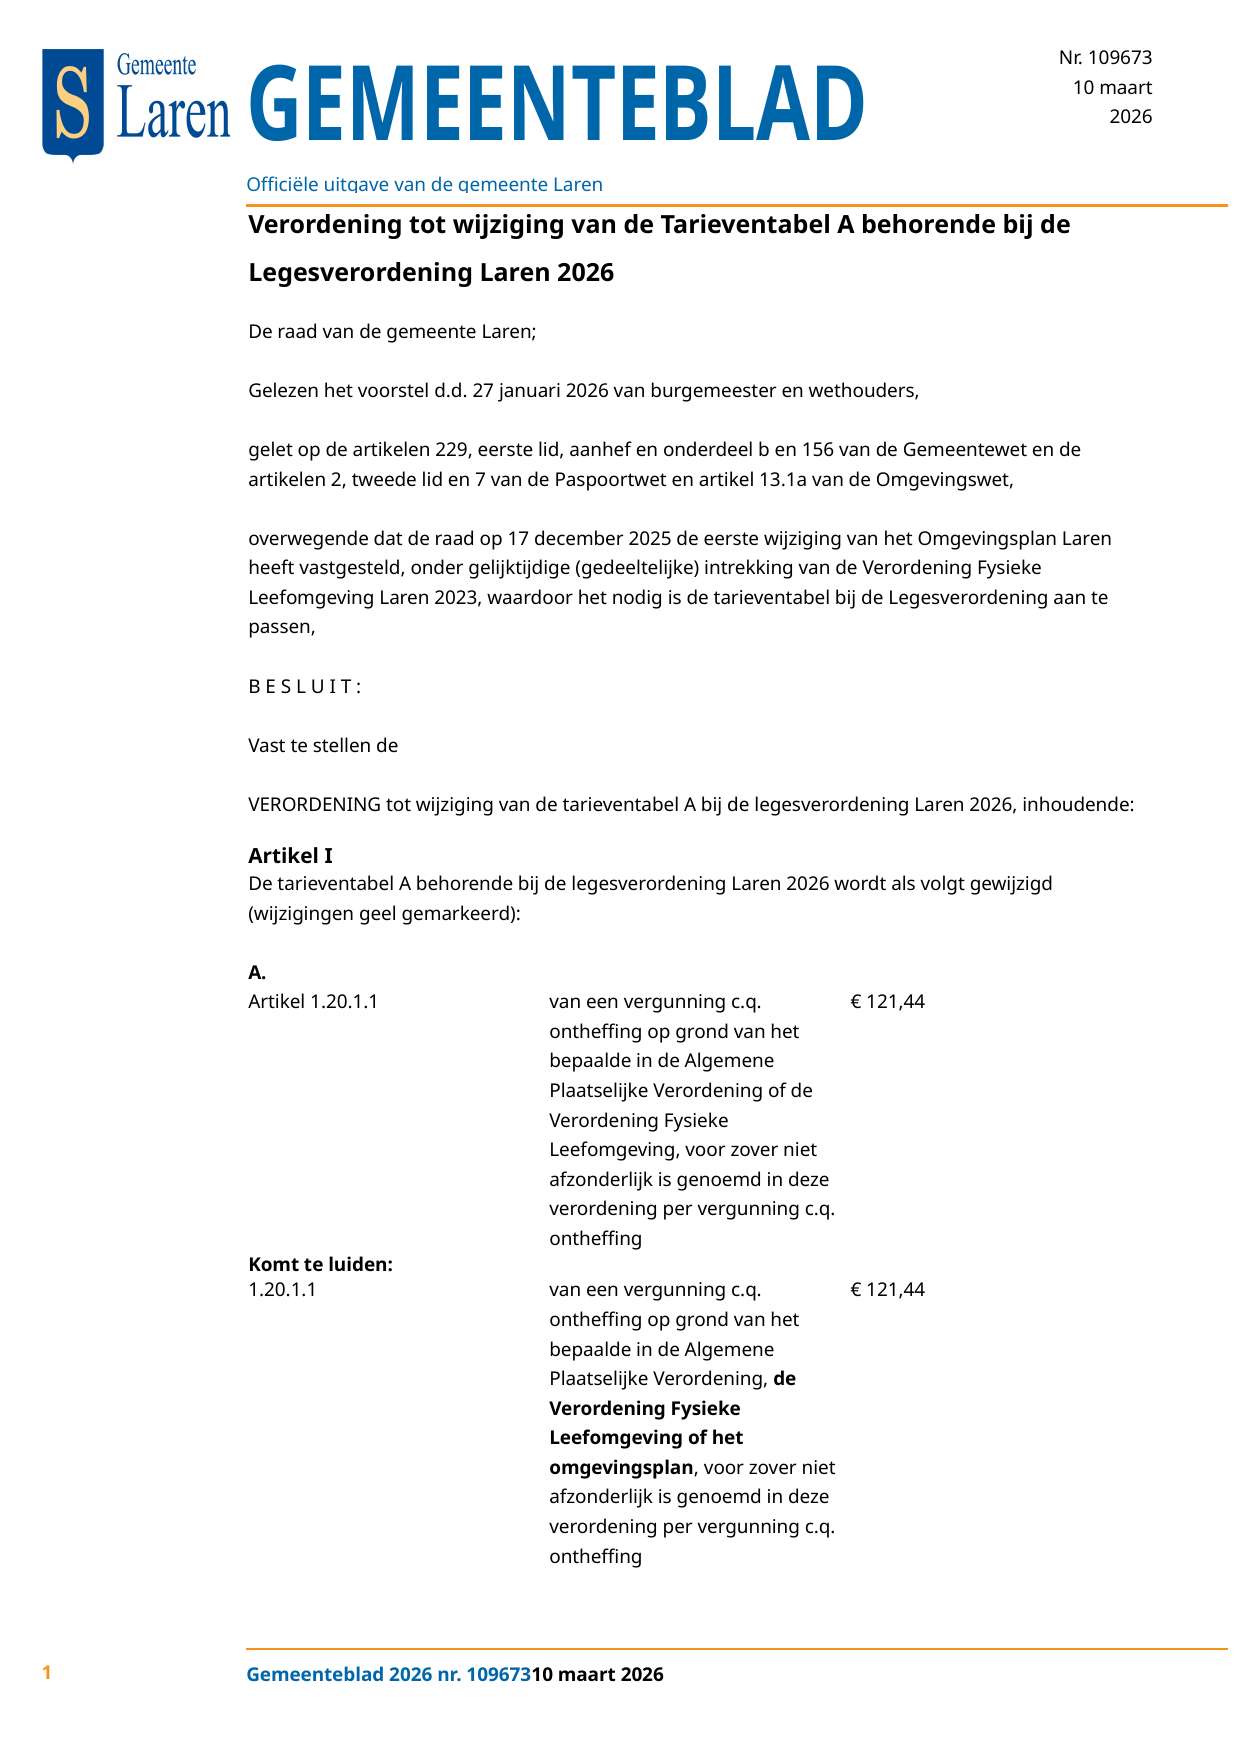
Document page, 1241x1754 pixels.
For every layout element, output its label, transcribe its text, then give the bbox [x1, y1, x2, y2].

table_header € 121,44 [850, 989, 1152, 1251]
text Gelezen het voorstel d.d. 27 januari 2026 van burgemeester en wethouders, [248, 377, 1152, 403]
table_cell Komt te luiden: [248, 1251, 1152, 1277]
text overwegende dat de raad op 17 december 2025 de eerste wijziging van het Omgevingsplan Laren heeft vastgesteld, onder gelijktijdige (gedeeltelijke) intrekking van de Verordening Fysieke Leefomgeving Laren 2023, waardoor het nodig is de tarieventabel bij de Legesverordening aan te passen, [248, 525, 1152, 639]
text VERORDENING tot wijziging van de tarieventabel A bij de legesverordening Laren 2026, inhoudende: [248, 791, 1152, 817]
text Verordening tot wijziging van de Tarieventabel A behorende bij de Legesverordening Laren 2026 [248, 207, 1152, 288]
text De raad van de gemeente Laren; [248, 318, 1152, 344]
table_cell € 121,44 [850, 1277, 1152, 1569]
table_header van een vergunning c.q. ontheffing op grond van het bepaalde in de Algemene Plaatselijke Verordening of de Verordening Fysieke Leefomgeving, voor zover niet afzonderlijk is genoemd in deze verordening per vergunning c.q. ontheffing [549, 989, 850, 1251]
text gelet op de artikelen 229, eerste lid, aanhef en onderdeel b en 156 van de Gemeentewet en de artikelen 2, tweede lid en 7 van de Paspoortwet en artikel 13.1a van de Omgevingswet, [248, 436, 1152, 492]
text Artikel I [248, 842, 1152, 870]
text A. [248, 959, 1152, 984]
text B E S L U I T : [248, 673, 1152, 699]
picture [41, 47, 231, 172]
text Vast te stellen de [248, 732, 1152, 758]
text De tarieventabel A behorende bij de legesverordening Laren 2026 wordt als volgt gewijzigd (wijzigingen geel gemarkeerd): [248, 870, 1152, 925]
table_cell 1.20.1.1 [248, 1277, 549, 1569]
table_header Artikel 1.20.1.1 [248, 989, 549, 1251]
table_cell van een vergunning c.q. ontheffing op grond van het bepaalde in de Algemene Plaatselijke Verordening, de Verordening Fysieke Leefomgeving of het omgevingsplan, voor zover niet afzonderlijk is genoemd in deze verordening per vergunning c.q. ontheffing [549, 1277, 850, 1569]
